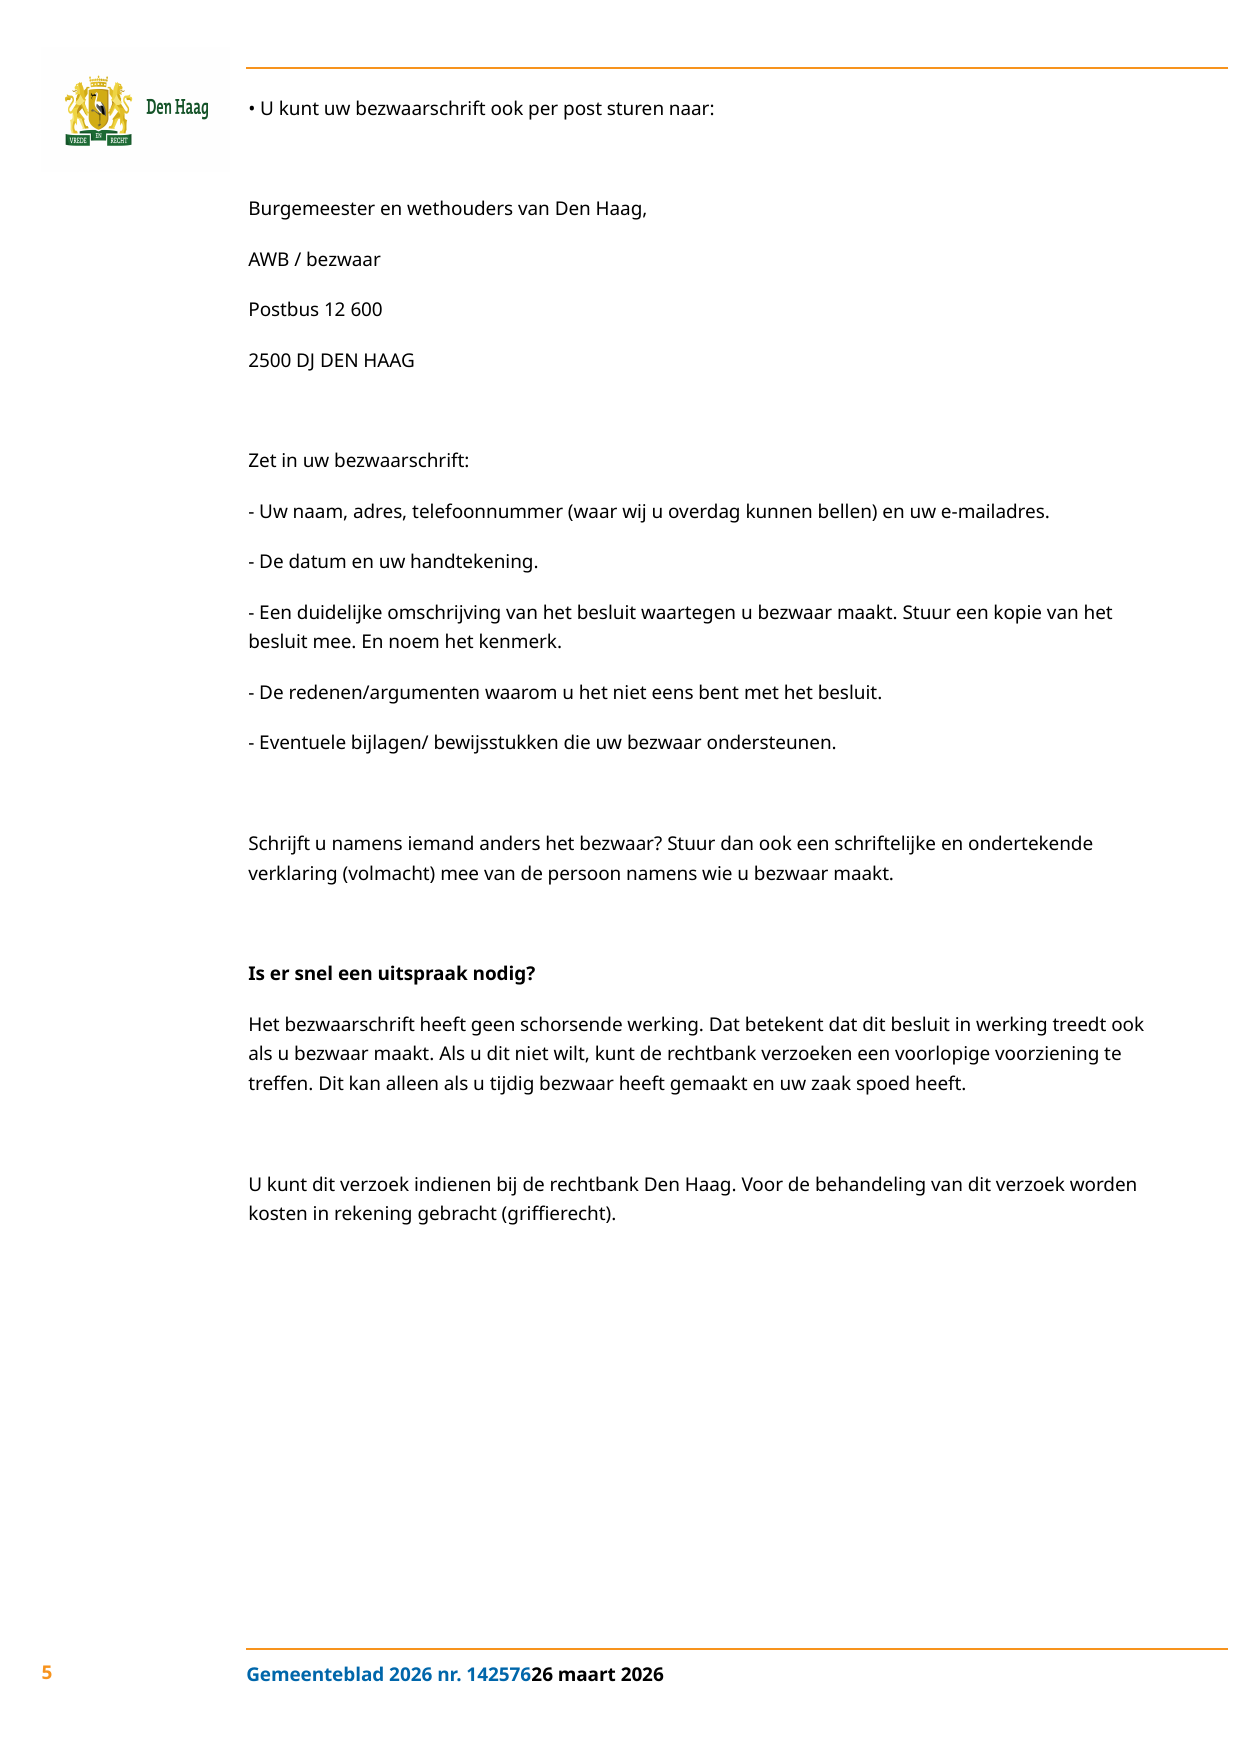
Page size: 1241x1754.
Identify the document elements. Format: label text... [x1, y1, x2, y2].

text 2500 DJ DEN HAAG [248, 347, 1152, 373]
text Het bezwaarschrift heeft geen schorsende werking. Dat betekent dat dit besluit in werking treedt ook als u bezwaar maakt. Als u dit niet wilt, kunt de rechtbank verzoeken een voorlopige voorziening te treffen. Dit kan alleen als u tijdig bezwaar heeft gemaakt en uw zaak spoed heeft. [248, 1011, 1152, 1096]
text Burgemeester en wethouders van Den Haag, [248, 196, 1152, 221]
text • U kunt uw bezwaarschrift ook per post sturen naar: [248, 95, 1152, 121]
picture [41, 47, 231, 172]
text - Een duidelijke omschrijving van het besluit waartegen u bezwaar maakt. Stuur een kopie van het besluit mee. En noem het kenmerk. [248, 599, 1152, 654]
text Is er snel een uitspraak nodig? [248, 961, 1152, 986]
text - De redenen/argumenten waarom u het niet eens bent met het besluit. [248, 679, 1152, 705]
text U kunt dit verzoek indienen bij de rechtbank Den Haag. Voor de behandeling van dit verzoek worden kosten in rekening gebracht (griffierecht). [248, 1171, 1152, 1226]
text Zet in uw bezwaarschrift: [248, 448, 1152, 473]
text Schrijft u namens iemand anders het bezwaar? Stuur dan ook een schriftelijke en ondertekende verklaring (volmacht) mee van de persoon namens wie u bezwaar maakt. [248, 830, 1152, 886]
text - De datum en uw handtekening. [248, 548, 1152, 574]
text - Eventuele bijlagen/ bewijsstukken die uw bezwaar ondersteunen. [248, 729, 1152, 755]
text Postbus 12 600 [248, 296, 1152, 322]
text AWB / bezwaar [248, 246, 1152, 272]
text - Uw naam, adres, telefoonnummer (waar wij u overdag kunnen bellen) en uw e-mailadres. [248, 498, 1152, 524]
